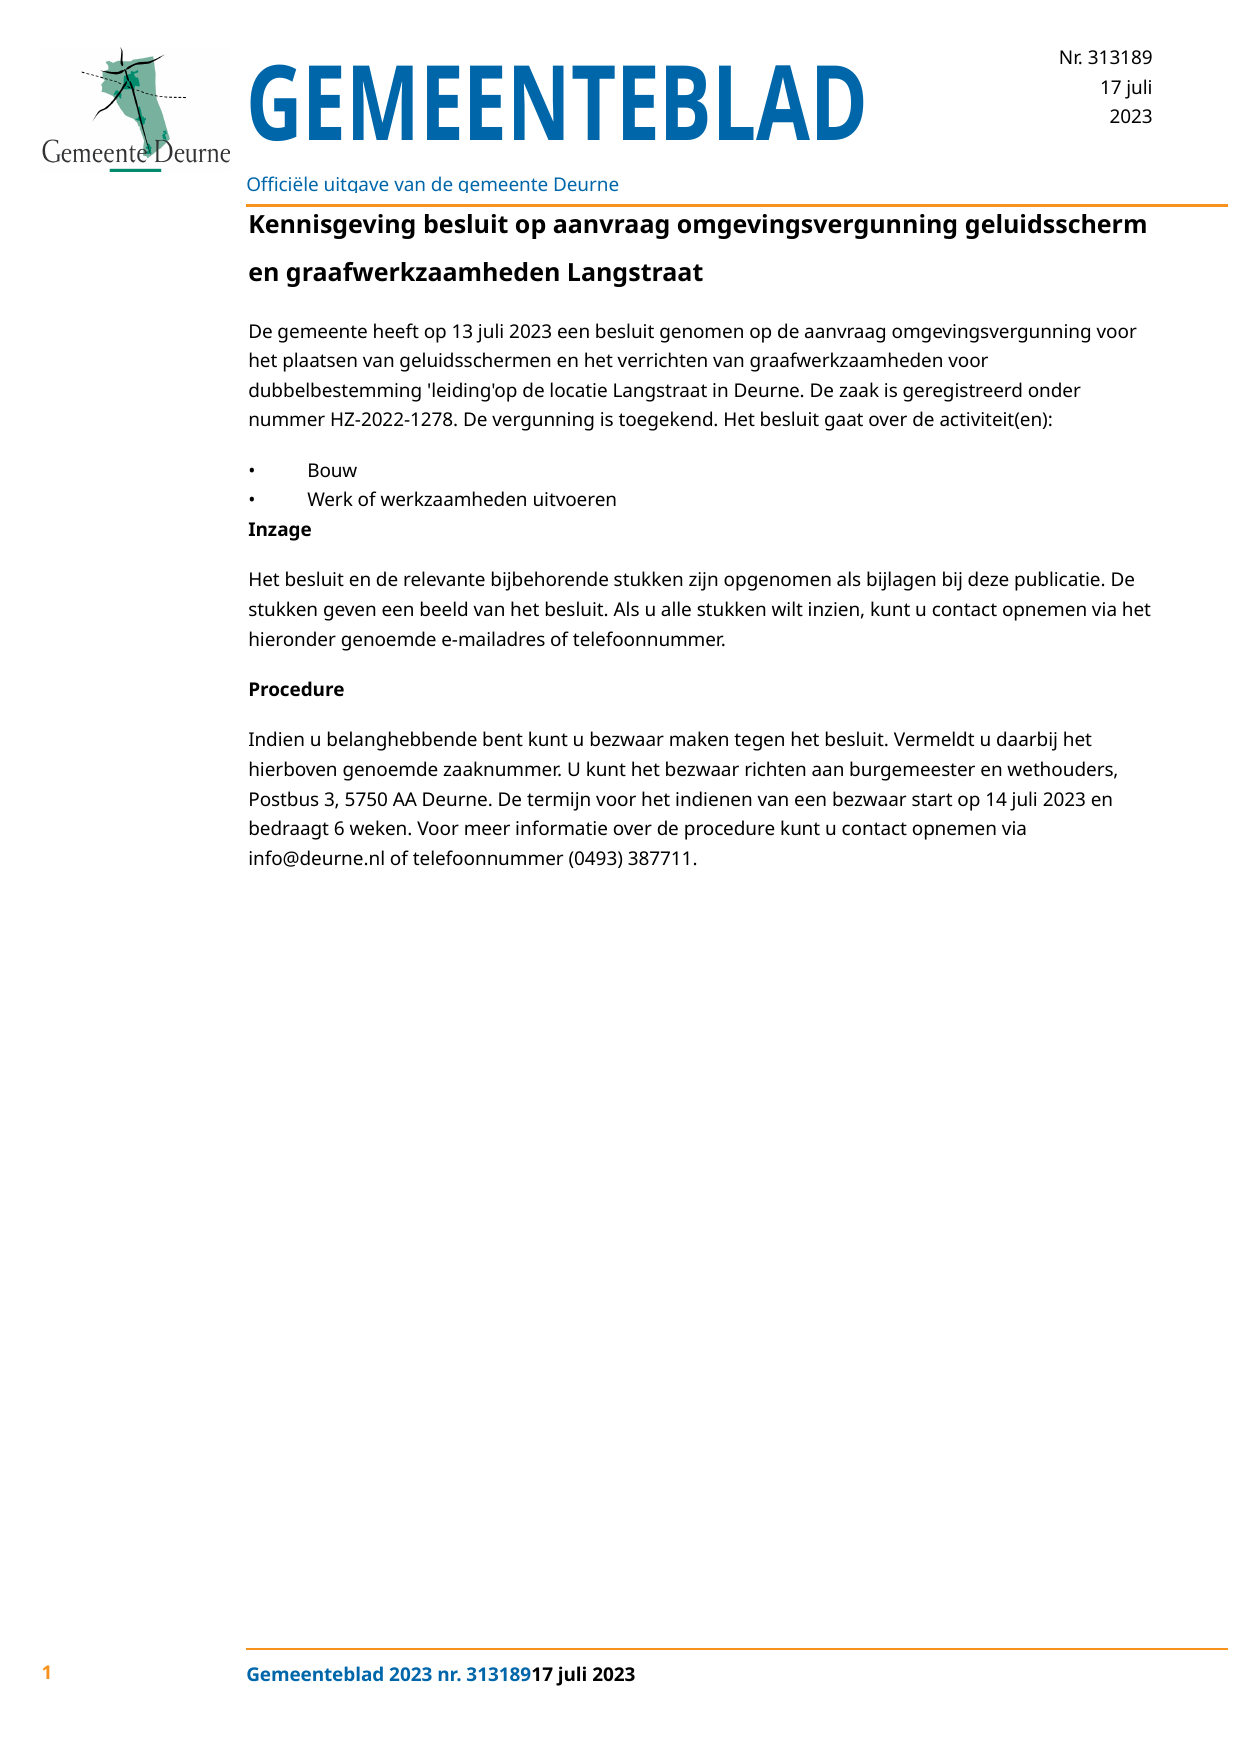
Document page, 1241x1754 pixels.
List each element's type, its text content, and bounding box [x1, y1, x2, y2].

text Het besluit en de relevante bijbehorende stukken zijn opgenomen als bijlagen bij deze publicatie. De stukken geven een beeld van het besluit. Als u alle stukken wilt inzien, kunt u contact opnemen via het hieronder genoemde e-mailadres of telefoonnummer. [248, 567, 1152, 652]
text De gemeente heeft op 13 juli 2023 een besluit genomen op de aanvraag omgevingsvergunning voor het plaatsen van geluidsschermen en het verrichten van graafwerkzaamheden voor dubbelbestemming 'leiding'op de locatie Langstraat in Deurne. De zaak is geregistreerd onder nummer HZ-2022-1278. De vergunning is toegekend. Het besluit gaat over de activiteit(en): [248, 318, 1152, 432]
list Werk of werkzaamheden uitvoeren [248, 487, 1152, 512]
text Inzage [248, 516, 1152, 542]
text Indien u belanghebbende bent kunt u bezwaar maken tegen het besluit. Vermeldt u daarbij het hierboven genoemde zaaknummer. U kunt het bezwaar richten aan burgemeester en wethouders, Postbus 3, 5750 AA Deurne. De termijn voor het indienen van een bezwaar start op 14 juli 2023 en bedraagt 6 weken. Voor meer informatie over de procedure kunt u contact opnemen via info@deurne.nl of telefoonnummer (0493) 387711. [248, 727, 1152, 871]
list Bouw [248, 457, 1152, 483]
text Procedure [248, 676, 1152, 702]
picture [41, 47, 231, 172]
text Kennisgeving besluit op aanvraag omgevingsvergunning geluidsscherm en graafwerkzaamheden Langstraat [248, 207, 1152, 288]
